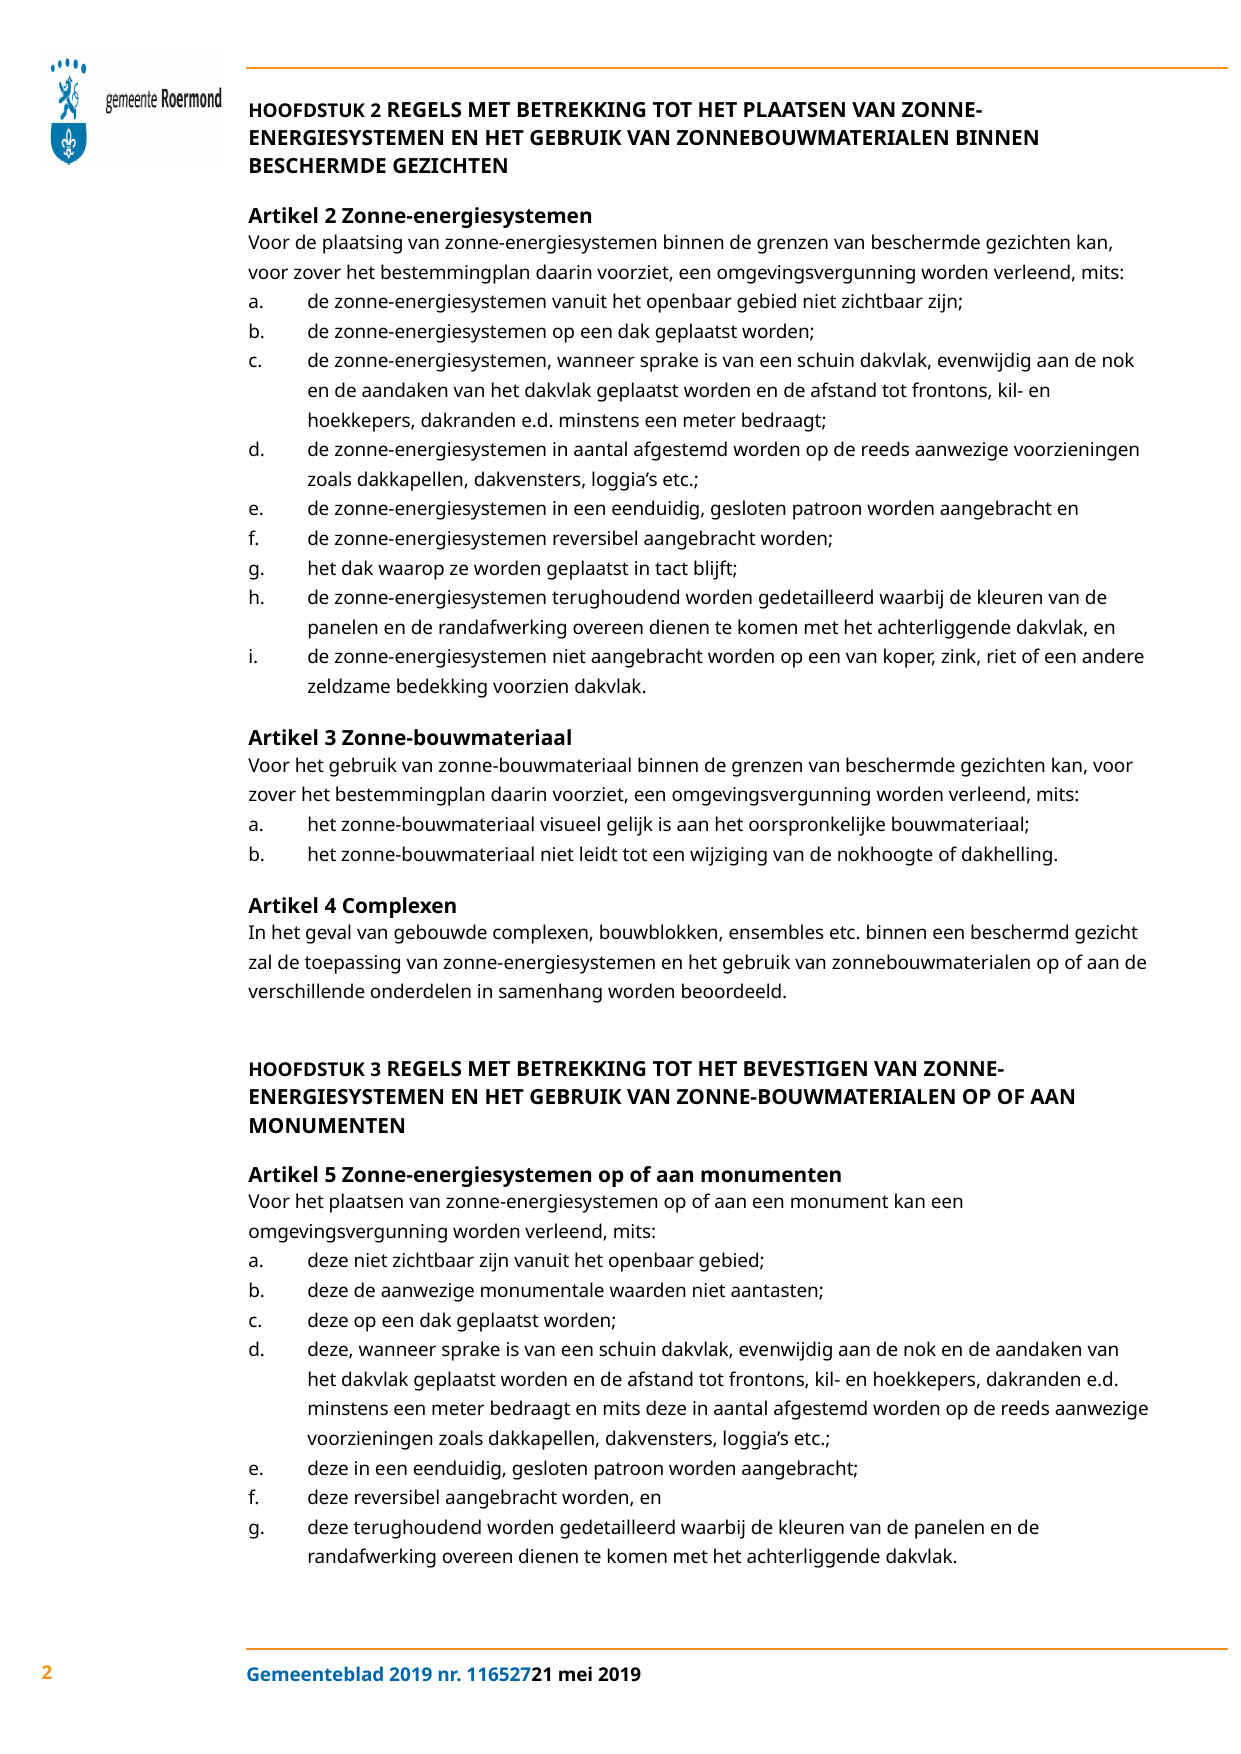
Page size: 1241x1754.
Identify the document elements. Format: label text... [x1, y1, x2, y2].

list deze op een dak geplaatst worden; [248, 1307, 1152, 1333]
picture [41, 47, 231, 172]
list deze de aanwezige monumentale waarden niet aantasten; [248, 1277, 1152, 1303]
list deze terughoudend worden gedetailleerd waarbij de kleuren van de panelen en de randafwerking overeen dienen te komen met het achterliggende dakvlak. [248, 1514, 1152, 1569]
list de zonne-energiesystemen op een dak geplaatst worden; [248, 318, 1152, 344]
text Voor het gebruik van zonne-bouwmateriaal binnen de grenzen van beschermde gezichten kan, voor zover het bestemmingplan daarin voorziet, een omgevingsvergunning worden verleend, mits: [248, 752, 1152, 807]
list de zonne-energiesystemen niet aangebracht worden op een van koper, zink, riet of een andere zeldzame bedekking voorzien dakvlak. [248, 643, 1152, 699]
list de zonne-energiesystemen terughoudend worden gedetailleerd waarbij de kleuren van de panelen en de randafwerking overeen dienen te komen met het achterliggende dakvlak, en [248, 584, 1152, 640]
text HOOFDSTUK 2 REGELS MET BETREKKING TOT HET PLAATSEN VAN ZONNE-ENERGIESYSTEMEN EN HET GEBRUIK VAN ZONNEBOUWMATERIALEN BINNEN BESCHERMDE GEZICHTEN [248, 95, 1152, 180]
text Artikel 3 Zonne-bouwmateriaal [248, 723, 1152, 752]
text Artikel 5 Zonne-energiesystemen op of aan monumenten [248, 1160, 1152, 1188]
text Voor het plaatsen van zonne-energiesystemen op of aan een monument kan een omgevingsvergunning worden verleend, mits: [248, 1188, 1152, 1244]
list deze in een eenduidig, gesloten patroon worden aangebracht; [248, 1455, 1152, 1481]
list deze niet zichtbaar zijn vanuit het openbaar gebied; [248, 1248, 1152, 1273]
text In het geval van gebouwde complexen, bouwblokken, ensembles etc. binnen een beschermd gezicht zal de toepassing van zonne-energiesystemen en het gebruik van zonnebouwmaterialen op of aan de verschillende onderdelen in samenhang worden beoordeeld. [248, 919, 1152, 1004]
text Artikel 4 Complexen [248, 891, 1152, 919]
list het zonne-bouwmateriaal visueel gelijk is aan het oorspronkelijke bouwmateriaal; [248, 811, 1152, 837]
list de zonne-energiesystemen vanuit het openbaar gebied niet zichtbaar zijn; [248, 288, 1152, 314]
text Voor de plaatsing van zonne-energiesystemen binnen de grenzen van beschermde gezichten kan, voor zover het bestemmingplan daarin voorziet, een omgevingsvergunning worden verleend, mits: [248, 229, 1152, 285]
list het zonne-bouwmateriaal niet leidt tot een wijziging van de nokhoogte of dakhelling. [248, 841, 1152, 866]
list de zonne-energiesystemen reversibel aangebracht worden; [248, 525, 1152, 551]
list de zonne-energiesystemen in een eenduidig, gesloten patroon worden aangebracht en [248, 496, 1152, 521]
list de zonne-energiesystemen, wanneer sprake is van een schuin dakvlak, evenwijdig aan de nok en de aandaken van het dakvlak geplaatst worden en de afstand tot frontons, kil- en hoekkepers, dakranden e.d. minstens een meter bedraagt; [248, 348, 1152, 433]
list het dak waarop ze worden geplaatst in tact blijft; [248, 555, 1152, 581]
text Artikel 2 Zonne-energiesystemen [248, 201, 1152, 229]
list de zonne-energiesystemen in aantal afgestemd worden op de reeds aanwezige voorzieningen zoals dakkapellen, dakvensters, loggia’s etc.; [248, 436, 1152, 492]
list deze reversibel aangebracht worden, en [248, 1484, 1152, 1510]
text HOOFDSTUK 3 REGELS MET BETREKKING TOT HET BEVESTIGEN VAN ZONNE-ENERGIESYSTEMEN EN HET GEBRUIK VAN ZONNE-BOUWMATERIALEN OP OF AAN MONUMENTEN [248, 1054, 1152, 1139]
list deze, wanneer sprake is van een schuin dakvlak, evenwijdig aan de nok en de aandaken van het dakvlak geplaatst worden en de afstand tot frontons, kil- en hoekkepers, dakranden e.d. minstens een meter bedraagt en mits deze in aantal afgestemd worden op de reeds aanwezige voorzieningen zoals dakkapellen, dakvensters, loggia’s etc.; [248, 1336, 1152, 1451]
